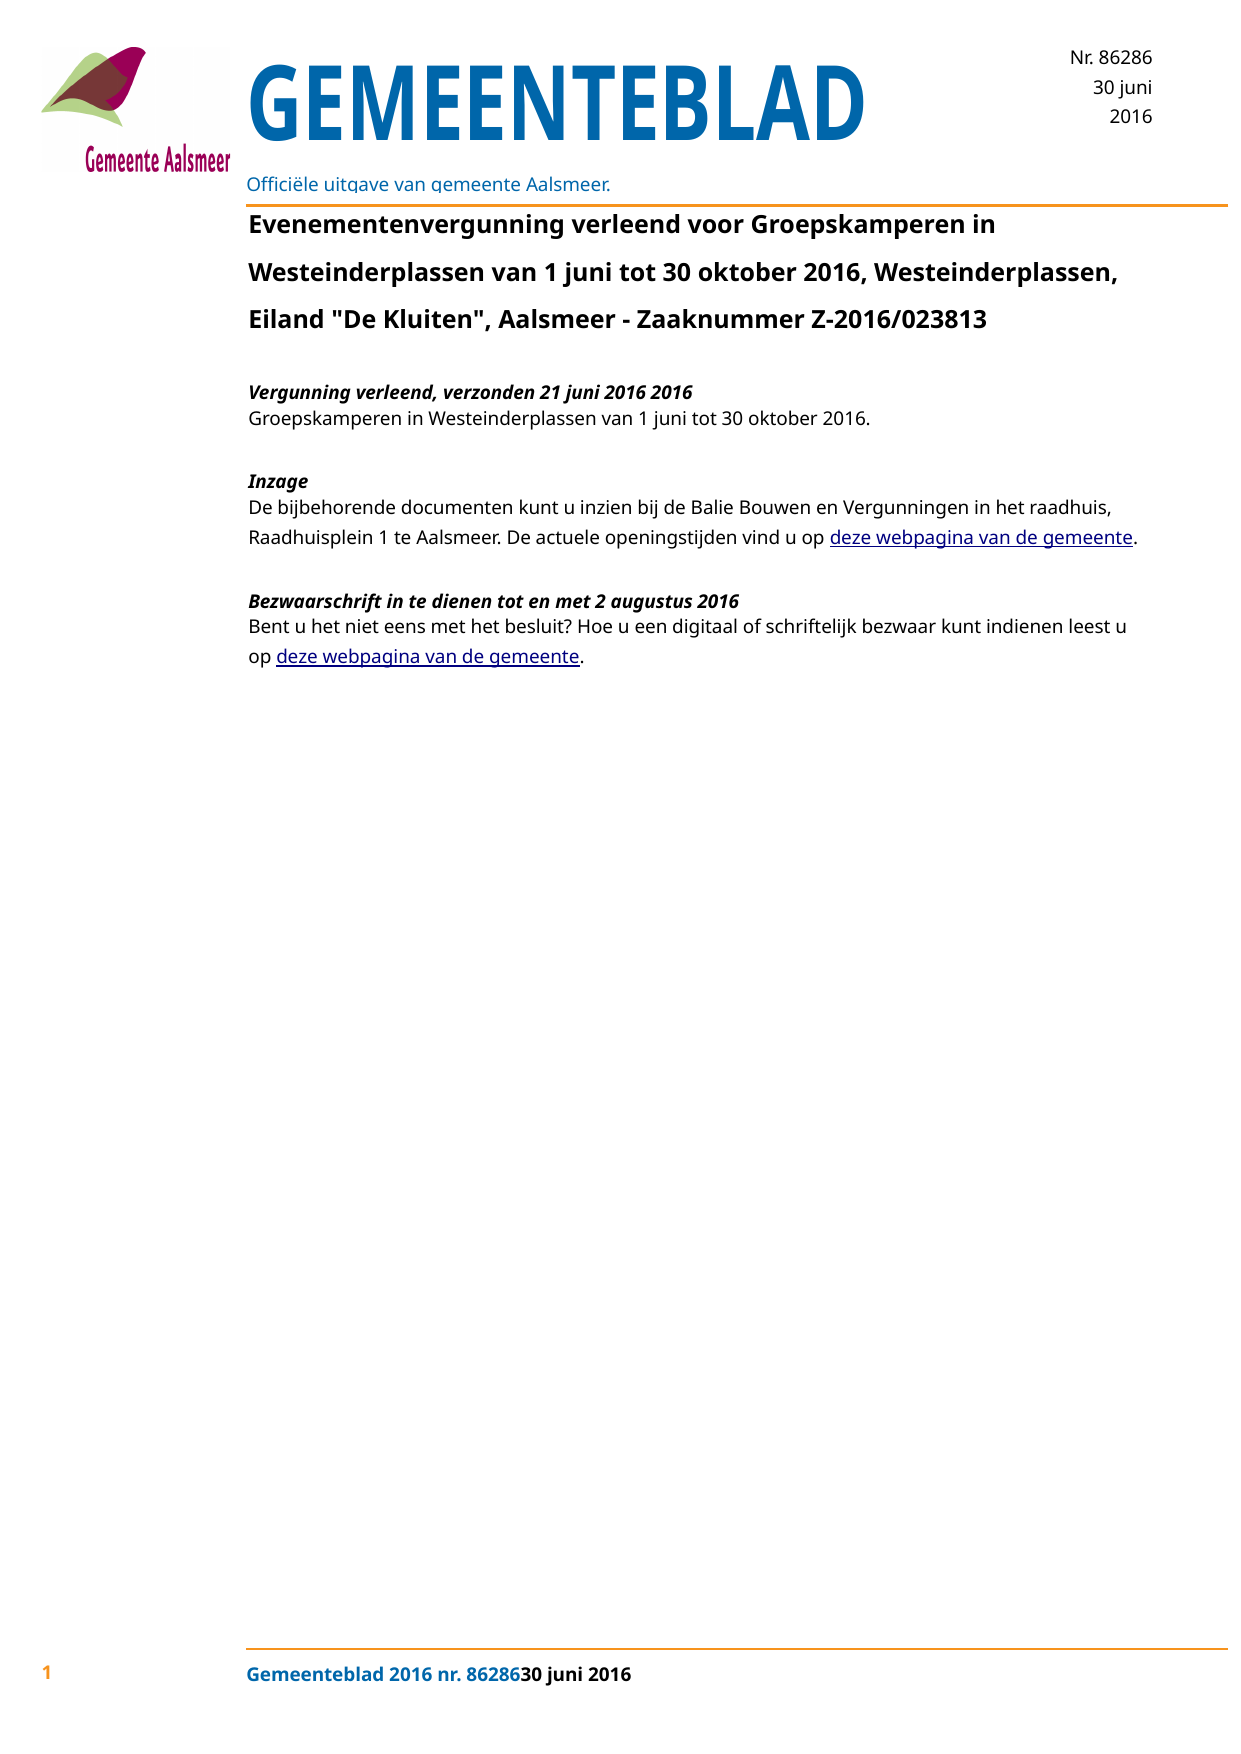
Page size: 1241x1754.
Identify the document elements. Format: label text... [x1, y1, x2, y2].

text Vergunning verleend, verzonden 21 juni 2016 2016 [248, 379, 1152, 405]
text De bijbehorende documenten kunt u inzien bij de Balie Bouwen en Vergunningen in het raadhuis, Raadhuisplein 1 te Aalsmeer. De actuele openingstijden vind u op deze webpagina van de gemeente. [248, 494, 1152, 550]
text Inzage [248, 469, 1152, 494]
text Groepskamperen in Westeinderplassen van 1 juni tot 30 oktober 2016. [248, 405, 1152, 431]
picture [41, 47, 231, 172]
text Bezwaarschrift in te dienen tot en met 2 augustus 2016 [248, 588, 1152, 614]
text Evenementenvergunning verleend voor Groepskamperen in Westeinderplassen van 1 juni tot 30 oktober 2016, Westeinderplassen, Eiland "De Kluiten", Aalsmeer - Zaaknummer Z-2016/023813 [248, 207, 1152, 336]
text Bent u het niet eens met het besluit? Hoe u een digitaal of schriftelijk bezwaar kunt indienen leest u op deze webpagina van de gemeente. [248, 614, 1152, 669]
